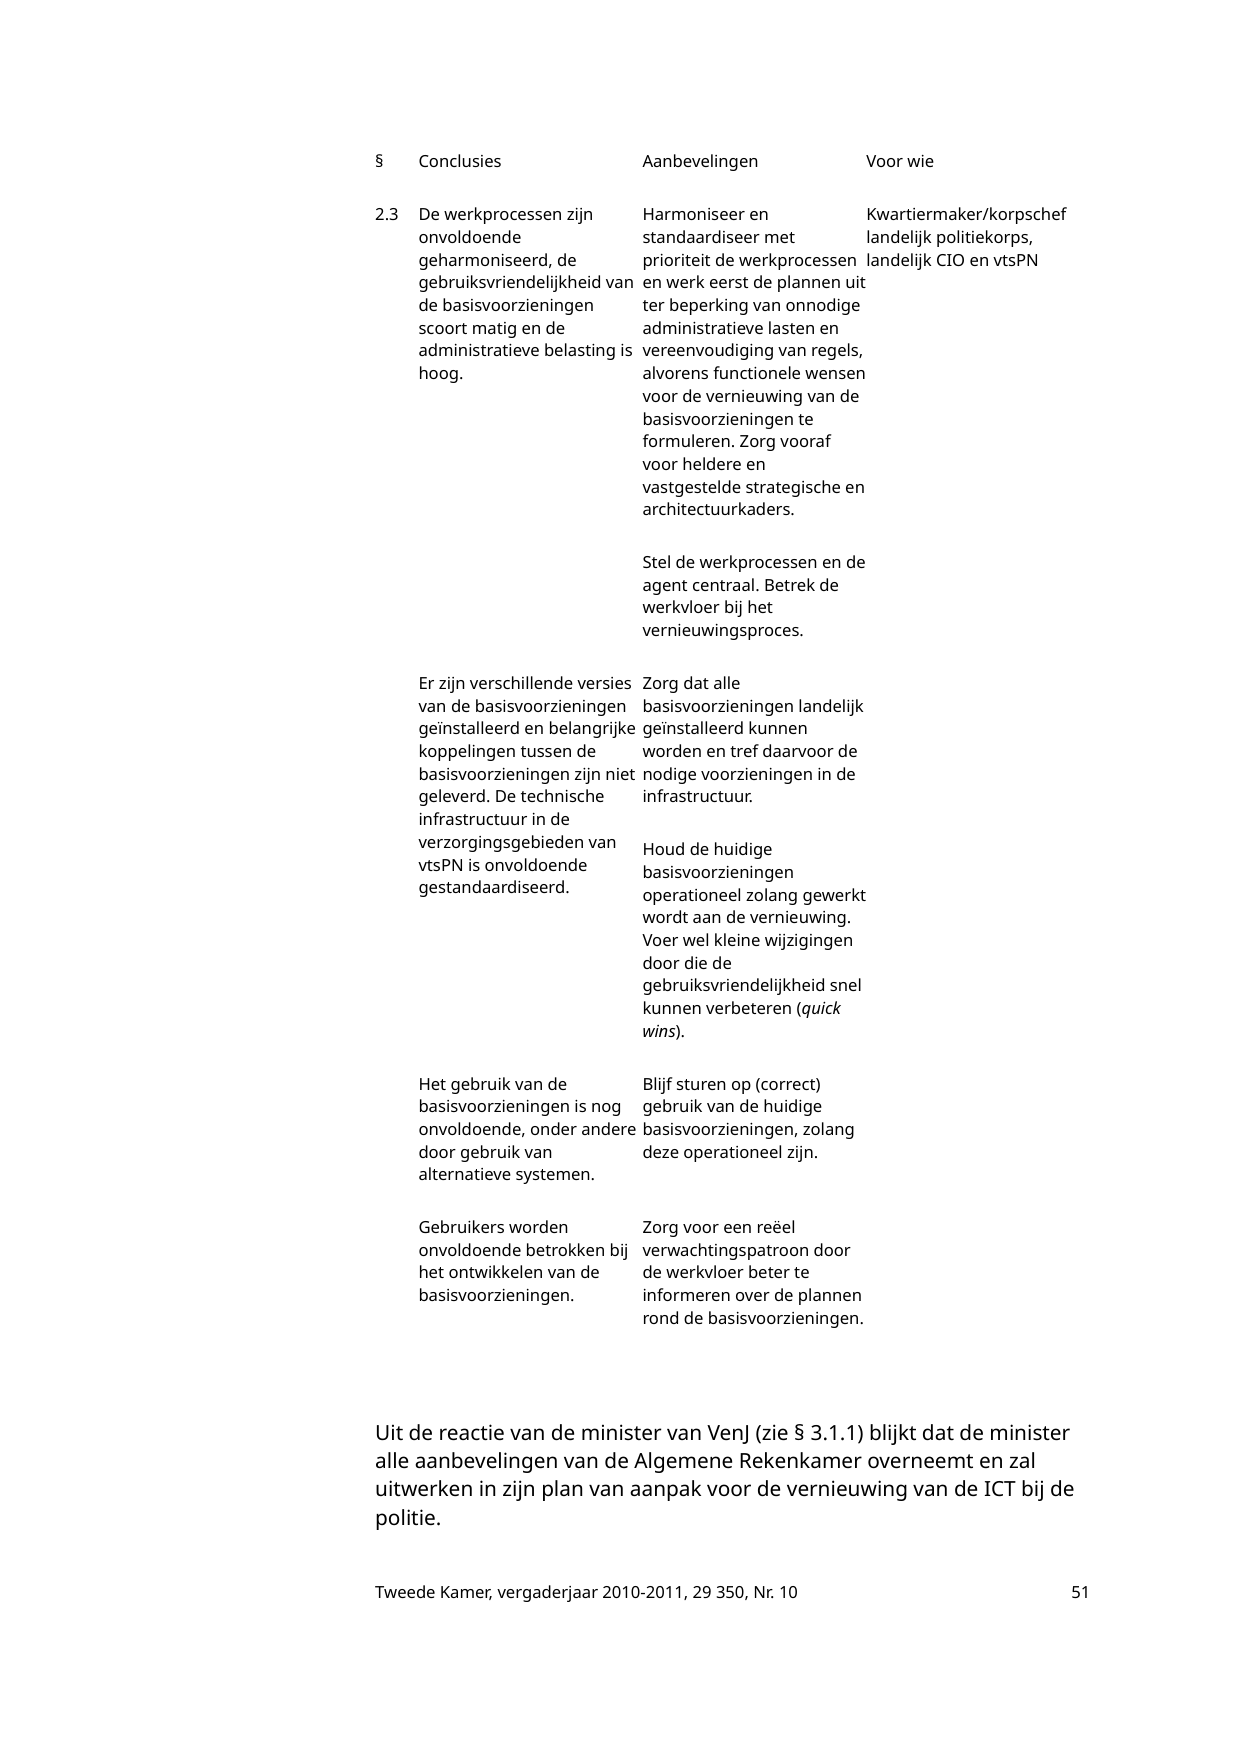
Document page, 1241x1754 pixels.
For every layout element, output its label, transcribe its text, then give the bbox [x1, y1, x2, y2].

table_cell Het gebruik van de basisvoorzieningen is nog onvoldoende, onder andere door gebruik van alternatieve systemen. [418, 1072, 642, 1216]
table_cell Kwartiermaker/korpschef landelijk politiekorps, landelijk CIO en vtsPN [866, 203, 1090, 1359]
table_cell Blijf sturen op (correct) gebruik van de huidige basisvoorzieningen, zolang deze operationeel zijn. [642, 1072, 866, 1216]
table_header § [375, 150, 418, 203]
table_header Conclusies [418, 150, 642, 203]
table_cell Houd de huidige basisvoorzieningen operationeel zolang gewerkt wordt aan de vernieuwing. Voer wel kleine wijzigingen door die de gebruiksvriendelijkheid snel kunnen verbeteren (quick wins). [642, 838, 866, 1072]
table_cell Er zijn verschillende versies van de basisvoorzieningen geïnstalleerd en belangrijke koppelingen tussen de basisvoorzieningen zijn niet geleverd. De technische infrastructuur in de verzorgingsgebieden van vtsPN is onvoldoende gestandaardiseerd. [418, 671, 642, 1072]
table_cell Zorg voor een reëel verwachtingspatroon door de werkvloer beter te informeren over de plannen rond de basisvoorzieningen. [642, 1216, 866, 1359]
table_header Voor wie [866, 150, 1090, 203]
table_cell Zorg dat alle basisvoorzieningen landelijk geïnstalleerd kunnen worden en tref daarvoor de nodige voorzieningen in de infrastructuur. [642, 671, 866, 838]
table_header Aanbevelingen [642, 150, 866, 203]
table_cell 2.3 [375, 203, 418, 1359]
table_cell De werkprocessen zijn onvoldoende geharmoniseerd, de gebruiksvriendelijkheid van de basisvoorzieningen scoort matig en de administratieve belasting is hoog. [418, 203, 642, 671]
table_cell Stel de werkprocessen en de agent centraal. Betrek de werkvloer bij het vernieuwingsproces. [642, 551, 866, 671]
table_cell Gebruikers worden onvoldoende betrokken bij het ontwikkelen van de basisvoorzieningen. [418, 1216, 642, 1359]
table_cell Harmoniseer en standaardiseer met prioriteit de werkprocessen en werk eerst de plannen uit ter beperking van onnodige administratieve lasten en vereenvoudiging van regels, alvorens functionele wensen voor de vernieuwing van de basisvoorzieningen te formuleren. Zorg vooraf voor heldere en vastgestelde strategische en architectuurkaders. [642, 203, 866, 551]
text Uit de reactie van de minister van VenJ (zie § 3.1.1) blijkt dat de minister alle aanbevelingen van de Algemene Rekenkamer overneemt en zal uitwerken in zijn plan van aanpak voor de vernieuwing van de ICT bij de politie. [375, 1418, 1090, 1531]
